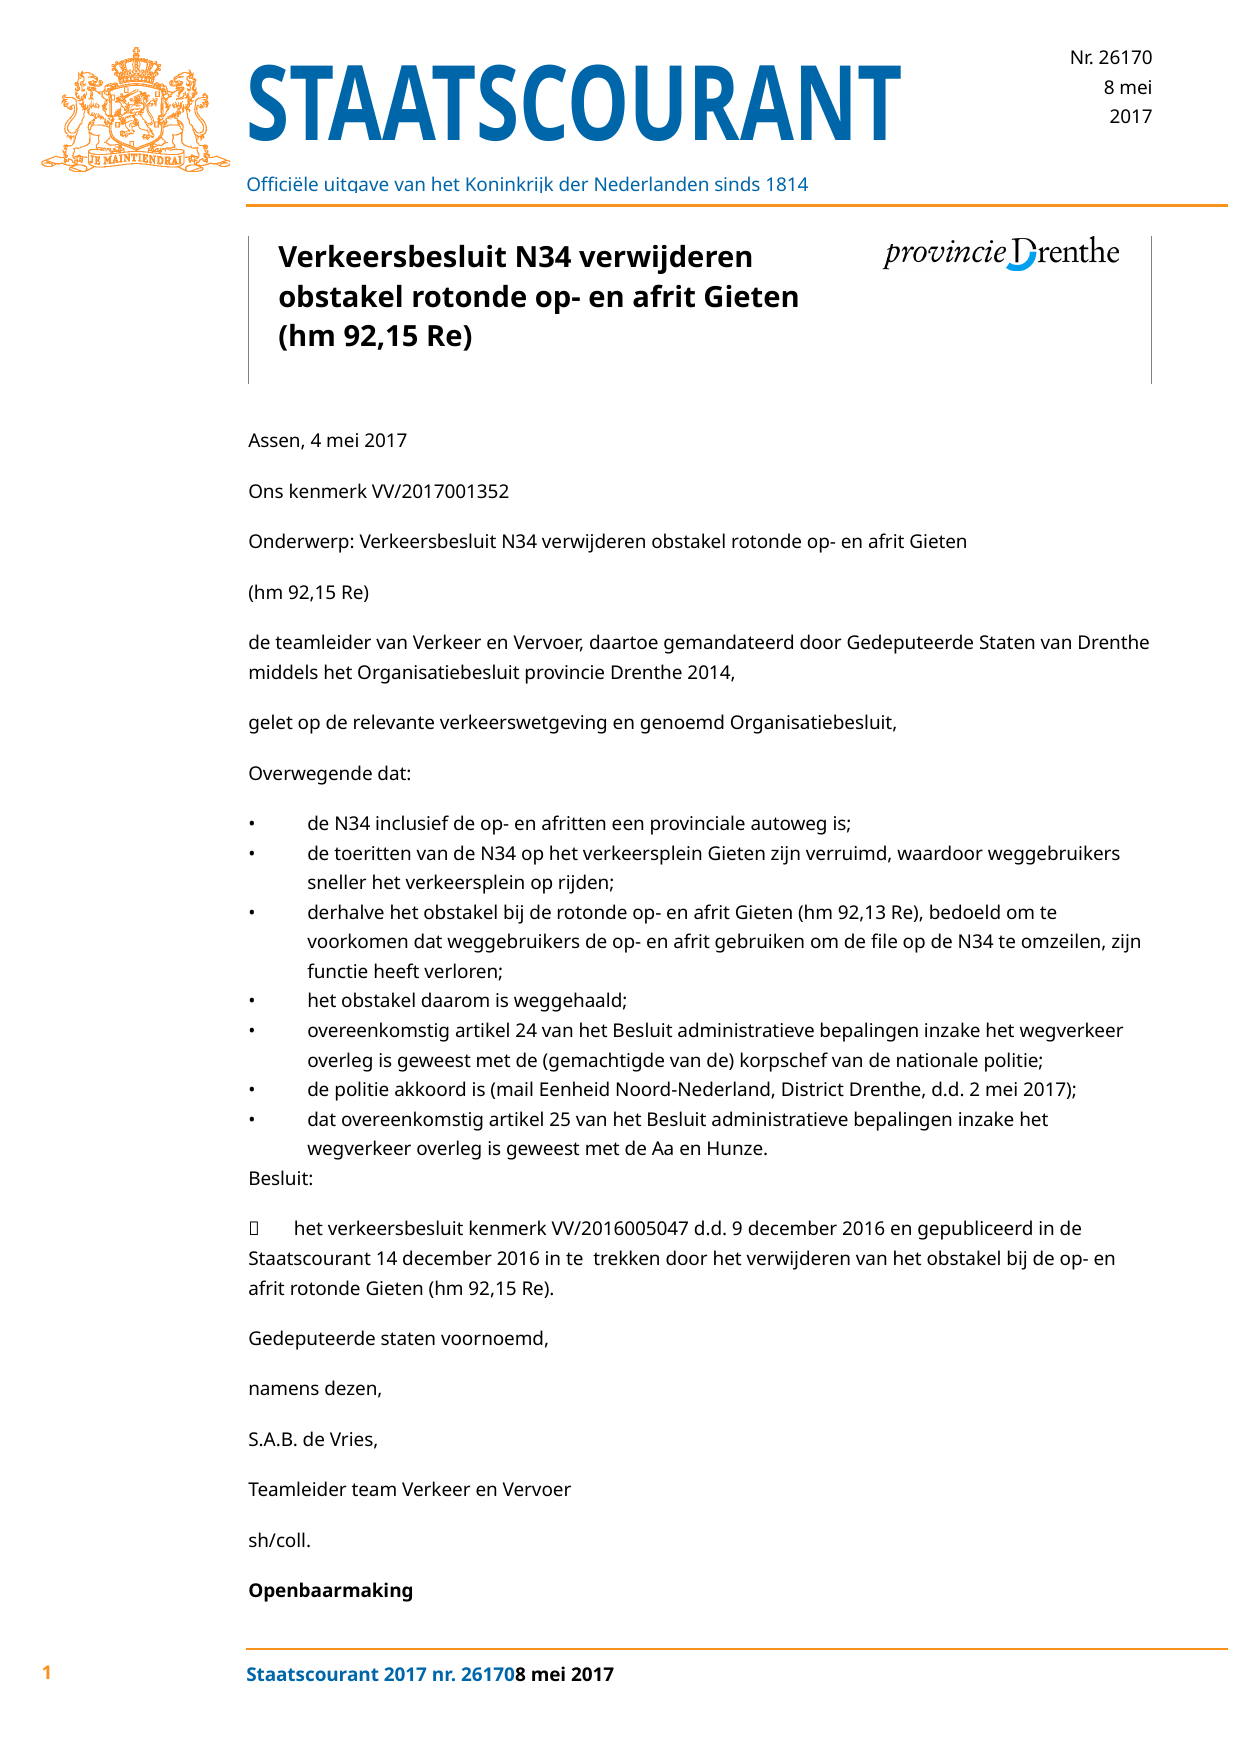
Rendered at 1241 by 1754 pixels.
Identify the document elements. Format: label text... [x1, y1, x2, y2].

text Besluit: [248, 1165, 1152, 1191]
text Gedeputeerde staten voornoemd, [248, 1325, 1152, 1351]
list het obstakel daarom is weggehaald; [248, 988, 1152, 1013]
text Onderwerp: Verkeersbesluit N34 verwijderen obstakel rotonde op- en afrit Gieten [248, 528, 1152, 554]
text gelet op de relevante verkeerswetgeving en genoemd Organisatiebesluit, [248, 709, 1152, 735]
text Ons kenmerk VV/2017001352 [248, 478, 1152, 504]
list derhalve het obstakel bij de rotonde op- en afrit Gieten (hm 92,13 Re), bedoeld om te voorkomen dat weggebruikers de op- en afrit gebruiken om de file op de N34 te omzeilen, zijn functie heeft verloren; [248, 899, 1152, 984]
text  het verkeersbesluit kenmerk VV/2016005047 d.d. 9 december 2016 en gepubliceerd in de Staatscourant 14 december 2016 in te trekken door het verwijderen van het obstakel bij de op- en afrit rotonde Gieten (hm 92,15 Re). [248, 1216, 1152, 1300]
table_header Verkeersbesluit N34 verwijderen obstakel rotonde op- en afrit Gieten (hm 92,15 Re) [249, 236, 850, 384]
text S.A.B. de Vries, [248, 1426, 1152, 1452]
text (hm 92,15 Re) [248, 579, 1152, 604]
table_header [850, 236, 1151, 384]
text Teamleider team Verkeer en Vervoer [248, 1476, 1152, 1502]
text namens dezen, [248, 1376, 1152, 1401]
picture [41, 47, 231, 172]
text Assen, 4 mei 2017 [248, 428, 1152, 453]
list overeenkomstig artikel 24 van het Besluit administratieve bepalingen inzake het wegverkeer overleg is geweest met de (gemachtigde van de) korpschef van de nationale politie; [248, 1017, 1152, 1072]
list de politie akkoord is (mail Eenheid Noord-Nederland, District Drenthe, d.d. 2 mei 2017); [248, 1076, 1152, 1102]
list de N34 inclusief de op- en afritten een provinciale autoweg is; [248, 810, 1152, 836]
text sh/coll. [248, 1527, 1152, 1552]
list de toeritten van de N34 op het verkeersplein Gieten zijn verruimd, waardoor weggebruikers sneller het verkeersplein op rijden; [248, 840, 1152, 895]
text de teamleider van Verkeer en Vervoer, daartoe gemandateerd door Gedeputeerde Staten van Drenthe middels het Organisatiebesluit provincie Drenthe 2014, [248, 629, 1152, 684]
list dat overeenkomstig artikel 25 van het Besluit administratieve bepalingen inzake het wegverkeer overleg is geweest met de Aa en Hunze. [248, 1106, 1152, 1161]
text Openbaarmaking [248, 1577, 1152, 1603]
picture [882, 236, 1119, 271]
text Overwegende dat: [248, 760, 1152, 785]
